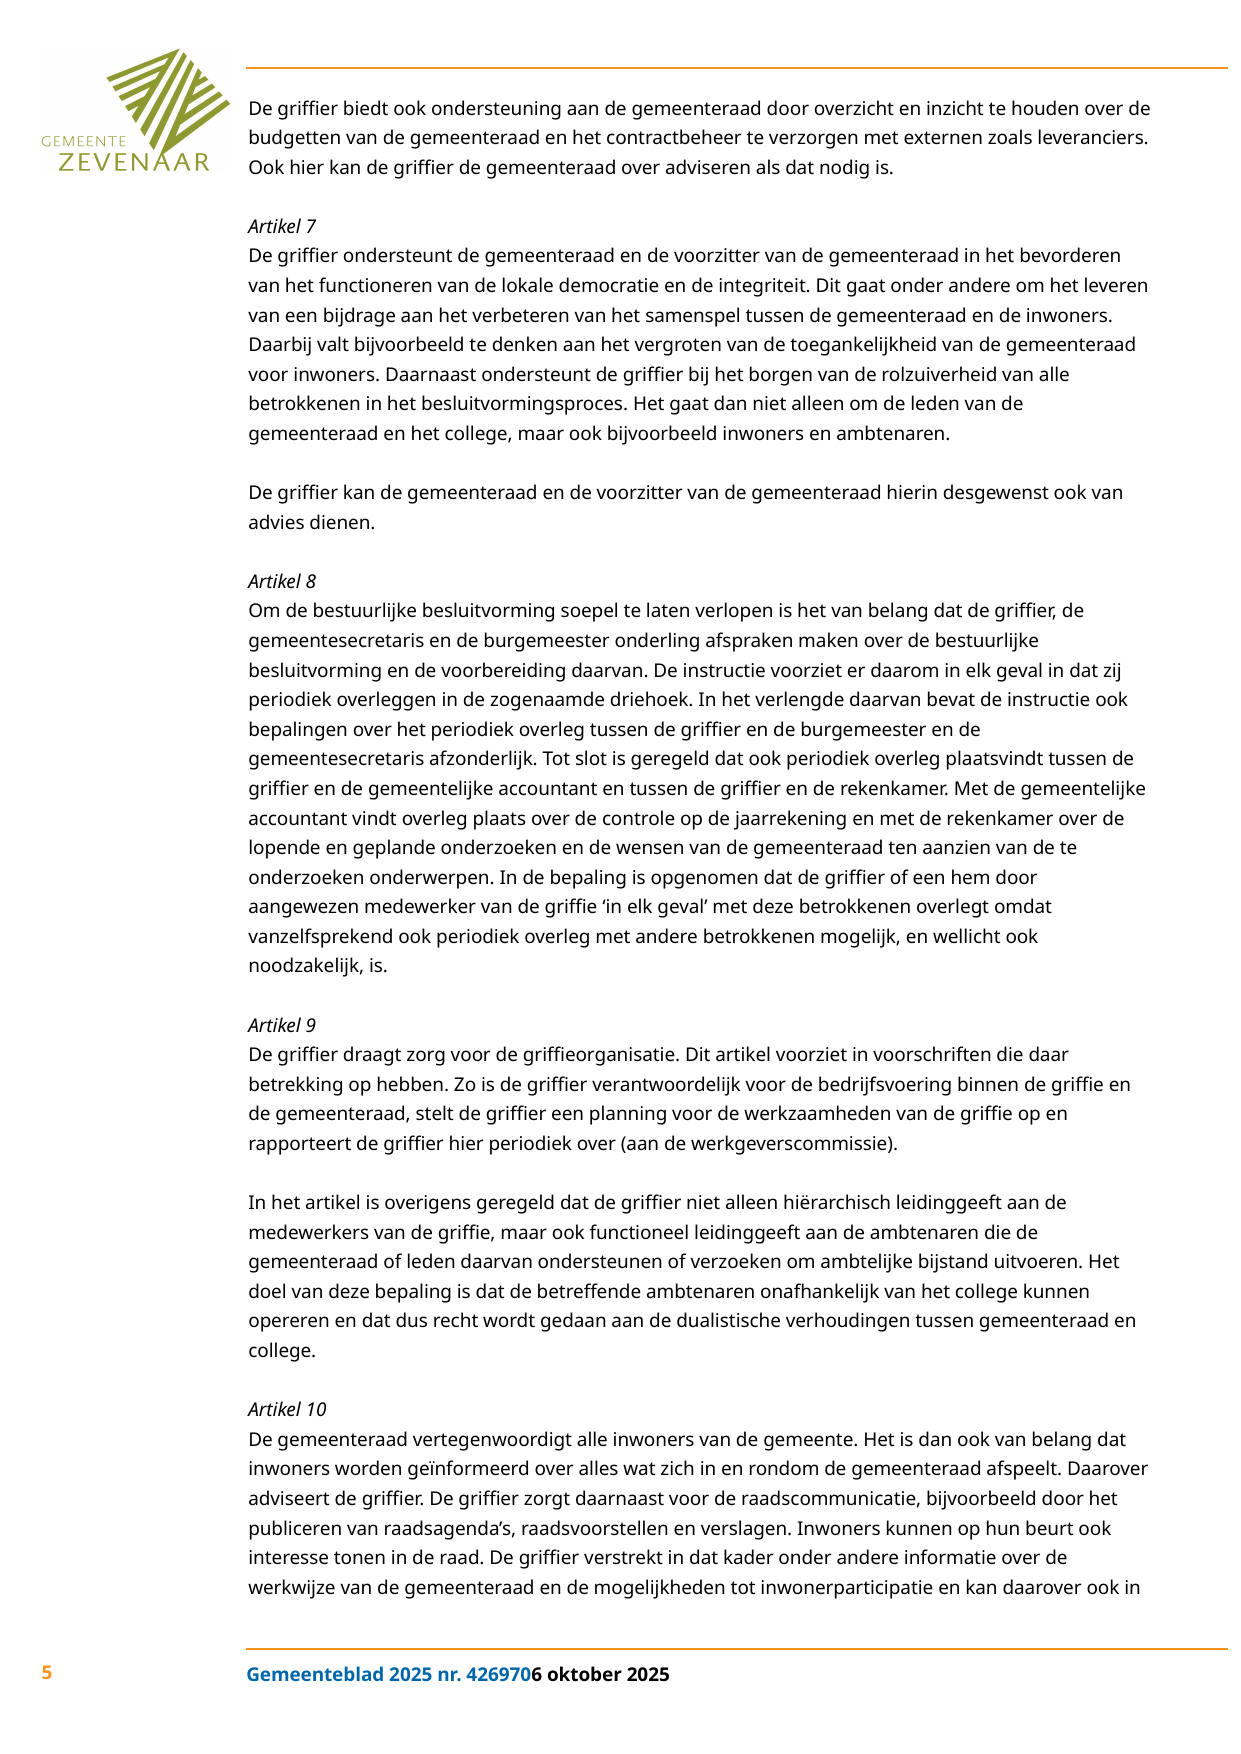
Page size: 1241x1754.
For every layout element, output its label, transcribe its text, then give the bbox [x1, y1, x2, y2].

text In het artikel is overigens geregeld dat de griffier niet alleen hiërarchisch leidinggeeft aan de medewerkers van de griffie, maar ook functioneel leidinggeeft aan de ambtenaren die de gemeenteraad of leden daarvan ondersteunen of verzoeken om ambtelijke bijstand uitvoeren. Het doel van deze bepaling is dat de betreffende ambtenaren onafhankelijk van het college kunnen opereren en dat dus recht wordt gedaan aan de dualistische verhoudingen tussen gemeenteraad en college. [248, 1189, 1152, 1363]
text Om de bestuurlijke besluitvorming soepel te laten verlopen is het van belang dat de griffier, de gemeentesecretaris en de burgemeester onderling afspraken maken over de bestuurlijke besluitvorming en de voorbereiding daarvan. De instructie voorziet er daarom in elk geval in dat zij periodiek overleggen in de zogenaamde driehoek. In het verlengde daarvan bevat de instructie ook bepalingen over het periodiek overleg tussen de griffier en de burgemeester en de gemeentesecretaris afzonderlijk. Tot slot is geregeld dat ook periodiek overleg plaatsvindt tussen de griffier en de gemeentelijke accountant en tussen de griffier en de rekenkamer. Met de gemeentelijke accountant vindt overleg plaats over de controle op de jaarrekening en met de rekenkamer over de lopende en geplande onderzoeken en de wensen van de gemeenteraad ten aanzien van de te onderzoeken onderwerpen. In de bepaling is opgenomen dat de griffier of een hem door aangewezen medewerker van de griffie ‘in elk geval’ met deze betrokkenen overlegt omdat vanzelfsprekend ook periodiek overleg met andere betrokkenen mogelijk, en wellicht ook noodzakelijk, is. [248, 598, 1152, 978]
picture [41, 47, 231, 172]
text Artikel 9 [248, 1012, 1152, 1038]
text Artikel 7 [248, 213, 1152, 239]
text De griffier draagt zorg voor de griffieorganisatie. Dit artikel voorziet in voorschriften die daar betrekking op hebben. Zo is de griffier verantwoordelijk voor de bedrijfsvoering binnen de griffie en de gemeenteraad, stelt de griffier een planning voor de werkzaamheden van de griffie op en rapporteert de griffier hier periodiek over (aan de werkgeverscommissie). [248, 1041, 1152, 1156]
text De griffier ondersteunt de gemeenteraad en de voorzitter van de gemeenteraad in het bevorderen van het functioneren van de lokale democratie en de integriteit. Dit gaat onder andere om het leveren van een bijdrage aan het verbeteren van het samenspel tussen de gemeenteraad en de inwoners. Daarbij valt bijvoorbeeld te denken aan het vergroten van de toegankelijkheid van de gemeenteraad voor inwoners. Daarnaast ondersteunt de griffier bij het borgen van de rolzuiverheid van alle betrokkenen in het besluitvormingsproces. Het gaat dan niet alleen om de leden van de gemeenteraad en het college, maar ook bijvoorbeeld inwoners en ambtenaren. [248, 243, 1152, 446]
text De griffier biedt ook ondersteuning aan de gemeenteraad door overzicht en inzicht te houden over de budgetten van de gemeenteraad en het contractbeheer te verzorgen met externen zoals leveranciers. Ook hier kan de griffier de gemeenteraad over adviseren als dat nodig is. [248, 95, 1152, 180]
text Artikel 8 [248, 568, 1152, 594]
text Artikel 10 [248, 1396, 1152, 1422]
text De griffier kan de gemeenteraad en de voorzitter van de gemeenteraad hierin desgewenst ook van advies dienen. [248, 479, 1152, 535]
text De gemeenteraad vertegenwoordigt alle inwoners van de gemeente. Het is dan ook van belang dat inwoners worden geïnformeerd over alles wat zich in en rondom de gemeenteraad afspeelt. Daarover adviseert de griffier. De griffier zorgt daarnaast voor de raadscommunicatie, bijvoorbeeld door het publiceren van raadsagenda’s, raadsvoorstellen en verslagen. Inwoners kunnen op hun beurt ook interesse tonen in de raad. De griffier verstrekt in dat kader onder andere informatie over de werkwijze van de gemeenteraad en de mogelijkheden tot inwonerparticipatie en kan daarover ook in [248, 1426, 1152, 1600]
